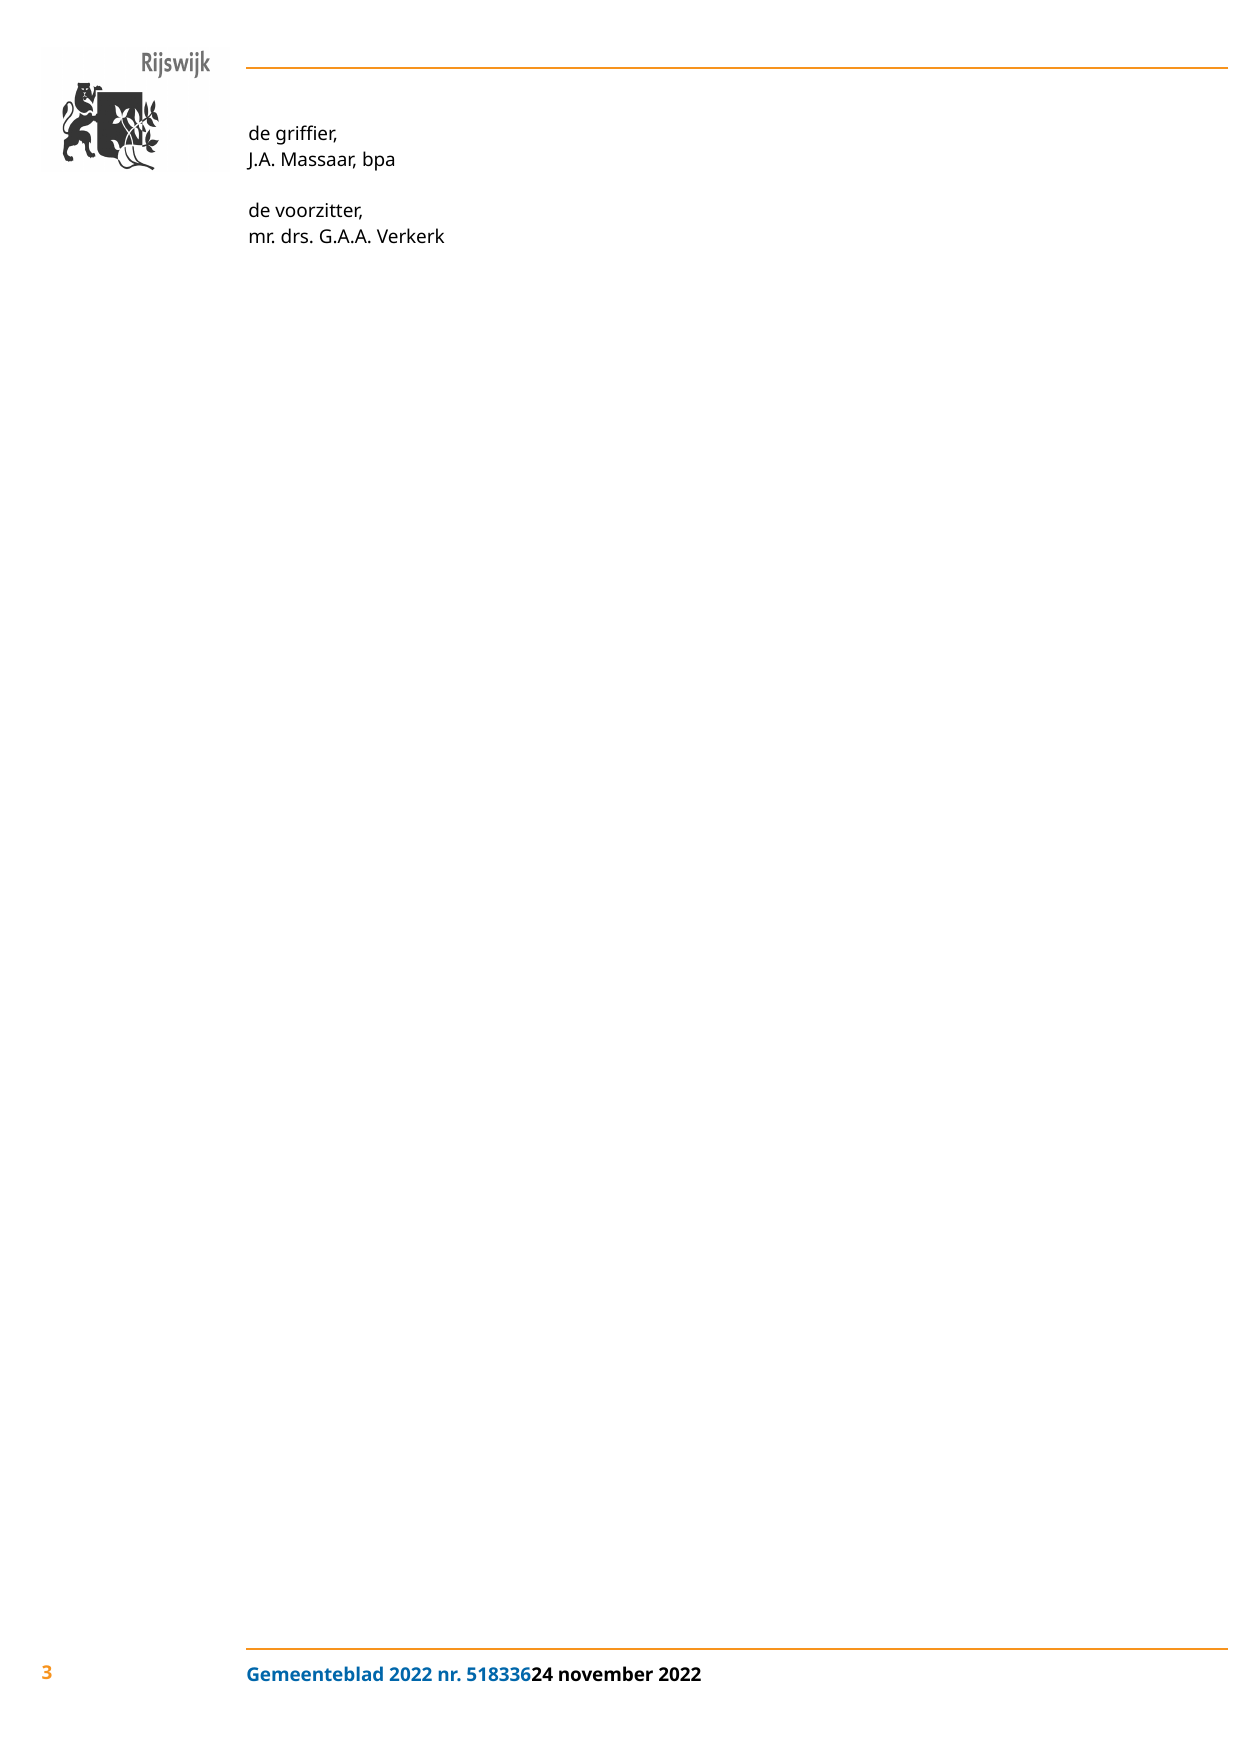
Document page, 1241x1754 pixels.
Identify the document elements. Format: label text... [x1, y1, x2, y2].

text J.A. Massaar, bpa [248, 146, 1152, 172]
picture [41, 47, 231, 172]
text mr. drs. G.A.A. Verkerk [248, 223, 1152, 249]
text de voorzitter, [248, 198, 1152, 223]
text de griffier, [248, 121, 1152, 146]
